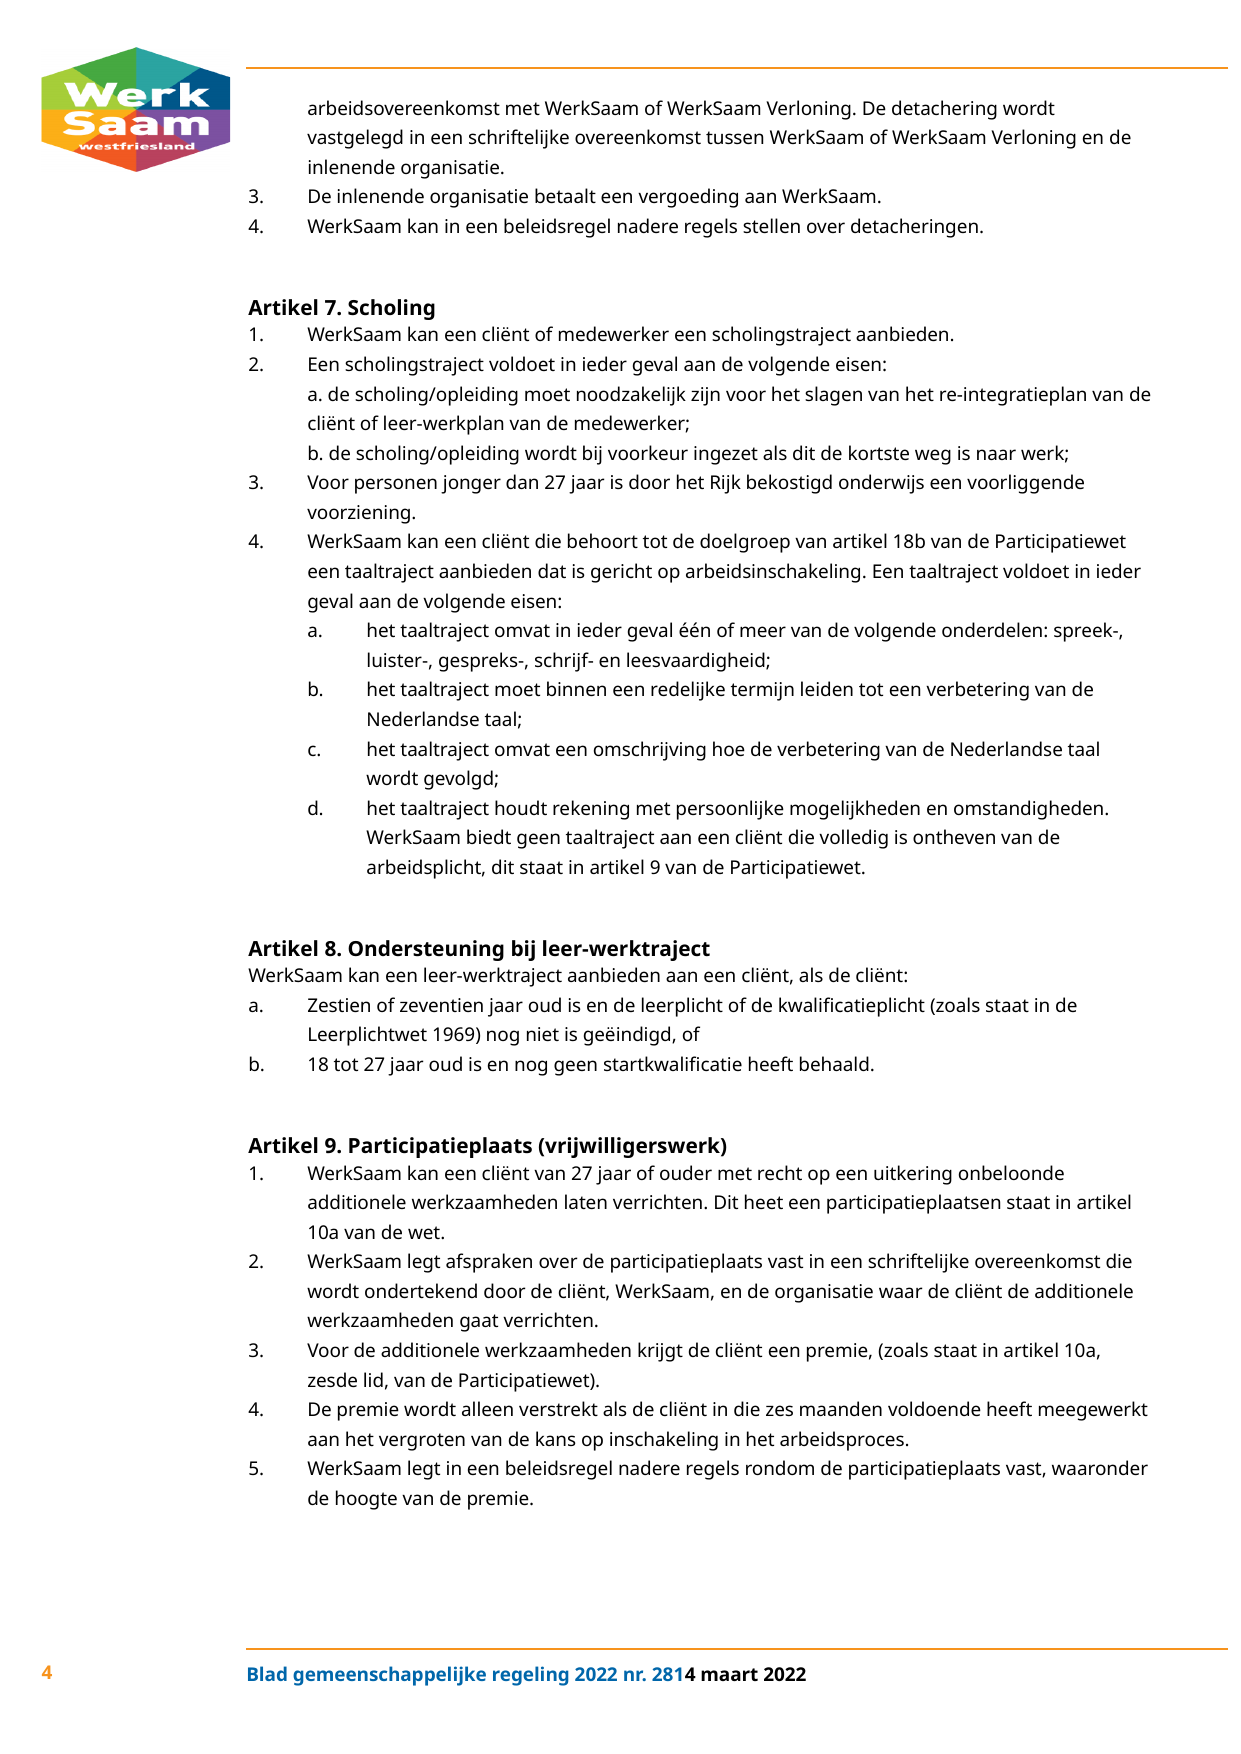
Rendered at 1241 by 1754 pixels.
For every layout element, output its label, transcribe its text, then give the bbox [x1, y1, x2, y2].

list het taaltraject omvat in ieder geval één of meer van de volgende onderdelen: spreek-, luister-, gespreks-, schrijf- en leesvaardigheid; [307, 617, 1152, 673]
text Artikel 8. Ondersteuning bij leer-werktraject [248, 934, 1152, 962]
list WerkSaam kan een cliënt of medewerker een scholingstraject aanbieden. [248, 322, 1152, 347]
list WerkSaam legt afspraken over de participatieplaats vast in een schriftelijke overeenkomst die wordt ondertekend door de cliënt, WerkSaam, en de organisatie waar de cliënt de additionele werkzaamheden gaat verrichten. [248, 1248, 1152, 1333]
list het taaltraject moet binnen een redelijke termijn leiden tot een verbetering van de Nederlandse taal; [307, 677, 1152, 732]
text Artikel 9. Participatieplaats (vrijwilligerswerk) [248, 1131, 1152, 1160]
list arbeidsovereenkomst met WerkSaam of WerkSaam Verloning. De detachering wordt vastgelegd in een schriftelijke overeenkomst tussen WerkSaam of WerkSaam Verloning en de inlenende organisatie. [248, 95, 1152, 180]
text Artikel 7. Scholing [248, 293, 1152, 322]
list Voor personen jonger dan 27 jaar is door het Rijk bekostigd onderwijs een voorliggende voorziening. [248, 469, 1152, 525]
list Een scholingstraject voldoet in ieder geval aan de volgende eisen: [248, 351, 1152, 377]
list De premie wordt alleen verstrekt als de cliënt in die zes maanden voldoende heeft meegewerkt aan het vergroten van de kans op inschakeling in het arbeidsproces. [248, 1396, 1152, 1452]
list WerkSaam legt in een beleidsregel nadere regels rondom de participatieplaats vast, waaronder de hoogte van de premie. [248, 1456, 1152, 1511]
list WerkSaam kan een cliënt van 27 jaar of ouder met recht op een uitkering onbeloonde additionele werkzaamheden laten verrichten. Dit heet een participatieplaatsen staat in artikel 10a van de wet. [248, 1160, 1152, 1244]
list het taaltraject omvat een omschrijving hoe de verbetering van de Nederlandse taal wordt gevolgd; [307, 736, 1152, 791]
list a. de scholing/opleiding moet noodzakelijk zijn voor het slagen van het re-integratieplan van de cliënt of leer-werkplan van de medewerker; [248, 381, 1152, 436]
list WerkSaam kan in een beleidsregel nadere regels stellen over detacheringen. [248, 213, 1152, 239]
text WerkSaam kan een leer-werktraject aanbieden aan een cliënt, als de cliënt: [248, 962, 1152, 988]
picture [41, 47, 231, 172]
list Zestien of zeventien jaar oud is en de leerplicht of de kwalificatieplicht (zoals staat in de Leerplichtwet 1969) nog niet is geëindigd, of [248, 992, 1152, 1047]
list 18 tot 27 jaar oud is en nog geen startkwalificatie heeft behaald. [248, 1051, 1152, 1077]
list WerkSaam kan een cliënt die behoort tot de doelgroep van artikel 18b van de Participatiewet een taaltraject aanbieden dat is gericht op arbeidsinschakeling. Een taaltraject voldoet in ieder geval aan de volgende eisen: [248, 529, 1152, 613]
list Voor de additionele werkzaamheden krijgt de cliënt een premie, (zoals staat in artikel 10a, zesde lid, van de Participatiewet). [248, 1337, 1152, 1392]
list b. de scholing/opleiding wordt bij voorkeur ingezet als dit de kortste weg is naar werk; [248, 440, 1152, 466]
list het taaltraject houdt rekening met persoonlijke mogelijkheden en omstandigheden. WerkSaam biedt geen taaltraject aan een cliënt die volledig is ontheven van de arbeidsplicht, dit staat in artikel 9 van de Participatiewet. [307, 795, 1152, 880]
list De inlenende organisatie betaalt een vergoeding aan WerkSaam. [248, 183, 1152, 209]
